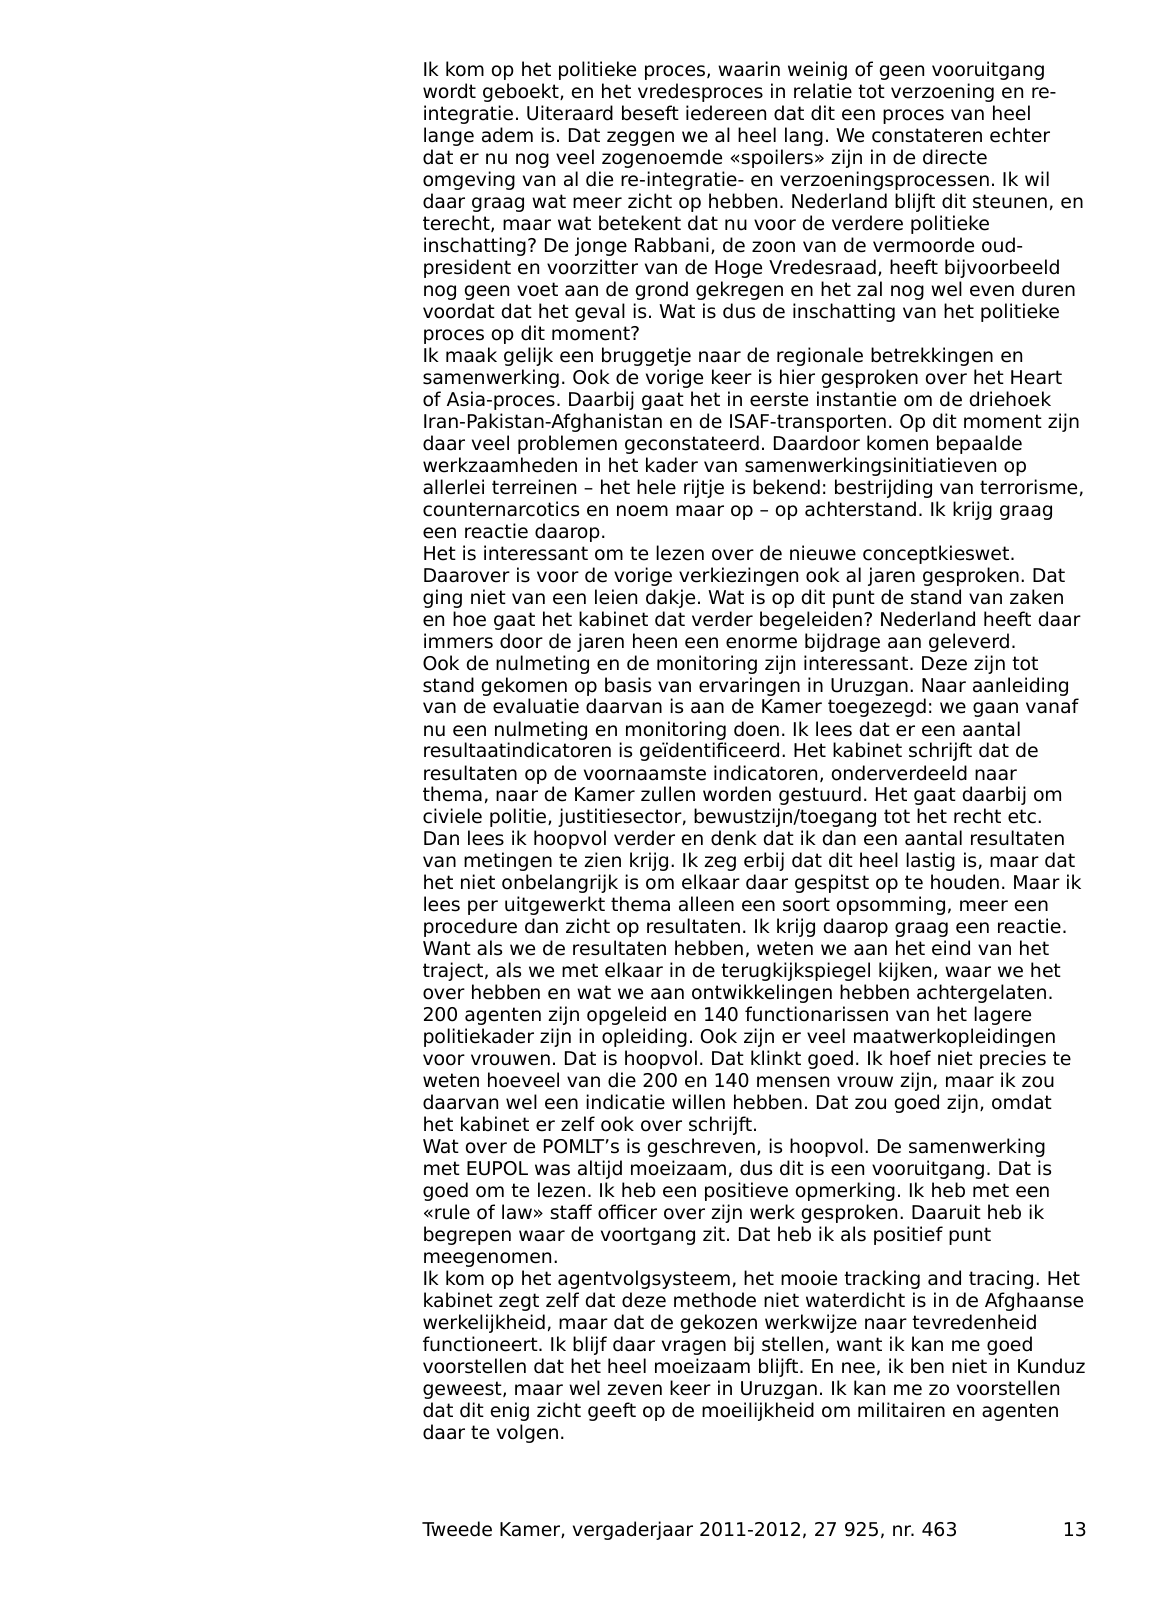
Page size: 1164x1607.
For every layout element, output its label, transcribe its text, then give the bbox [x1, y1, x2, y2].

text Ik maak gelijk een bruggetje naar de regionale betrekkingen en samenwerking. Ook de vorige keer is hier gesproken over het Heart of Asia-proces. Daarbij gaat het in eerste instantie om de driehoek Iran-Pakistan-Afghanistan en de ISAF-transporten. Op dit moment zijn daar veel problemen geconstateerd. Daardoor komen bepaalde werkzaamheden in het kader van samenwerkingsinitiatieven op allerlei terreinen – het hele rijtje is bekend: bestrijding van terrorisme, counternarcotics en noem maar op – op achterstand. Ik krijg graag een reactie daarop. [422, 345, 1087, 543]
text Wat over de POMLT’s is geschreven, is hoopvol. De samenwerking met EUPOL was altijd moeizaam, dus dit is een vooruitgang. Dat is goed om te lezen. Ik heb een positieve opmerking. Ik heb met een «rule of law» staff officer over zijn werk gesproken. Daaruit heb ik begrepen waar de voortgang zit. Dat heb ik als positief punt meegenomen. [422, 1136, 1087, 1268]
text Ik kom op het agentvolgsysteem, het mooie tracking and tracing. Het kabinet zegt zelf dat deze methode niet waterdicht is in de Afghaanse werkelijkheid, maar dat de gekozen werkwijze naar tevredenheid functioneert. Ik blijf daar vragen bij stellen, want ik kan me goed voorstellen dat het heel moeizaam blijft. En nee, ik ben niet in Kunduz geweest, maar wel zeven keer in Uruzgan. Ik kan me zo voorstellen dat dit enig zicht geeft op de moeilijkheid om militairen en agenten daar te volgen. [422, 1268, 1087, 1444]
text 200 agenten zijn opgeleid en 140 functionarissen van het lagere politiekader zijn in opleiding. Ook zijn er veel maatwerkopleidingen voor vrouwen. Dat is hoopvol. Dat klinkt goed. Ik hoef niet precies te weten hoeveel van die 200 en 140 mensen vrouw zijn, maar ik zou daarvan wel een indicatie willen hebben. Dat zou goed zijn, omdat het kabinet er zelf ook over schrijft. [422, 1004, 1087, 1136]
text Ik kom op het politieke proces, waarin weinig of geen vooruitgang wordt geboekt, en het vredesproces in relatie tot verzoening en re-integratie. Uiteraard beseft iedereen dat dit een proces van heel lange adem is. Dat zeggen we al heel lang. We constateren echter dat er nu nog veel zogenoemde «spoilers» zijn in de directe omgeving van al die re-integratie- en verzoeningsprocessen. Ik wil daar graag wat meer zicht op hebben. Nederland blijft dit steunen, en terecht, maar wat betekent dat nu voor de verdere politieke inschatting? De jonge Rabbani, de zoon van de vermoorde oud-president en voorzitter van de Hoge Vredesraad, heeft bijvoorbeeld nog geen voet aan de grond gekregen en het zal nog wel even duren voordat dat het geval is. Wat is dus de inschatting van het politieke proces op dit moment? [422, 59, 1087, 345]
text Ook de nulmeting en de monitoring zijn interessant. Deze zijn tot stand gekomen op basis van ervaringen in Uruzgan. Naar aanleiding van de evaluatie daarvan is aan de Kamer toegezegd: we gaan vanaf nu een nulmeting en monitoring doen. Ik lees dat er een aantal resultaatindicatoren is geïdentificeerd. Het kabinet schrijft dat de resultaten op de voornaamste indicatoren, onderverdeeld naar thema, naar de Kamer zullen worden gestuurd. Het gaat daarbij om civiele politie, justitiesector, bewustzijn/toegang tot het recht etc. Dan lees ik hoopvol verder en denk dat ik dan een aantal resultaten van metingen te zien krijg. Ik zeg erbij dat dit heel lastig is, maar dat het niet onbelangrijk is om elkaar daar gespitst op te houden. Maar ik lees per uitgewerkt thema alleen een soort opsomming, meer een procedure dan zicht op resultaten. Ik krijg daarop graag een reactie. Want als we de resultaten hebben, weten we aan het eind van het traject, als we met elkaar in de terugkijkspiegel kijken, waar we het over hebben en wat we aan ontwikkelingen hebben achtergelaten. [422, 652, 1087, 1004]
text Het is interessant om te lezen over de nieuwe conceptkieswet. Daarover is voor de vorige verkiezingen ook al jaren gesproken. Dat ging niet van een leien dakje. Wat is op dit punt de stand van zaken en hoe gaat het kabinet dat verder begeleiden? Nederland heeft daar immers door de jaren heen een enorme bijdrage aan geleverd. [422, 543, 1087, 652]
